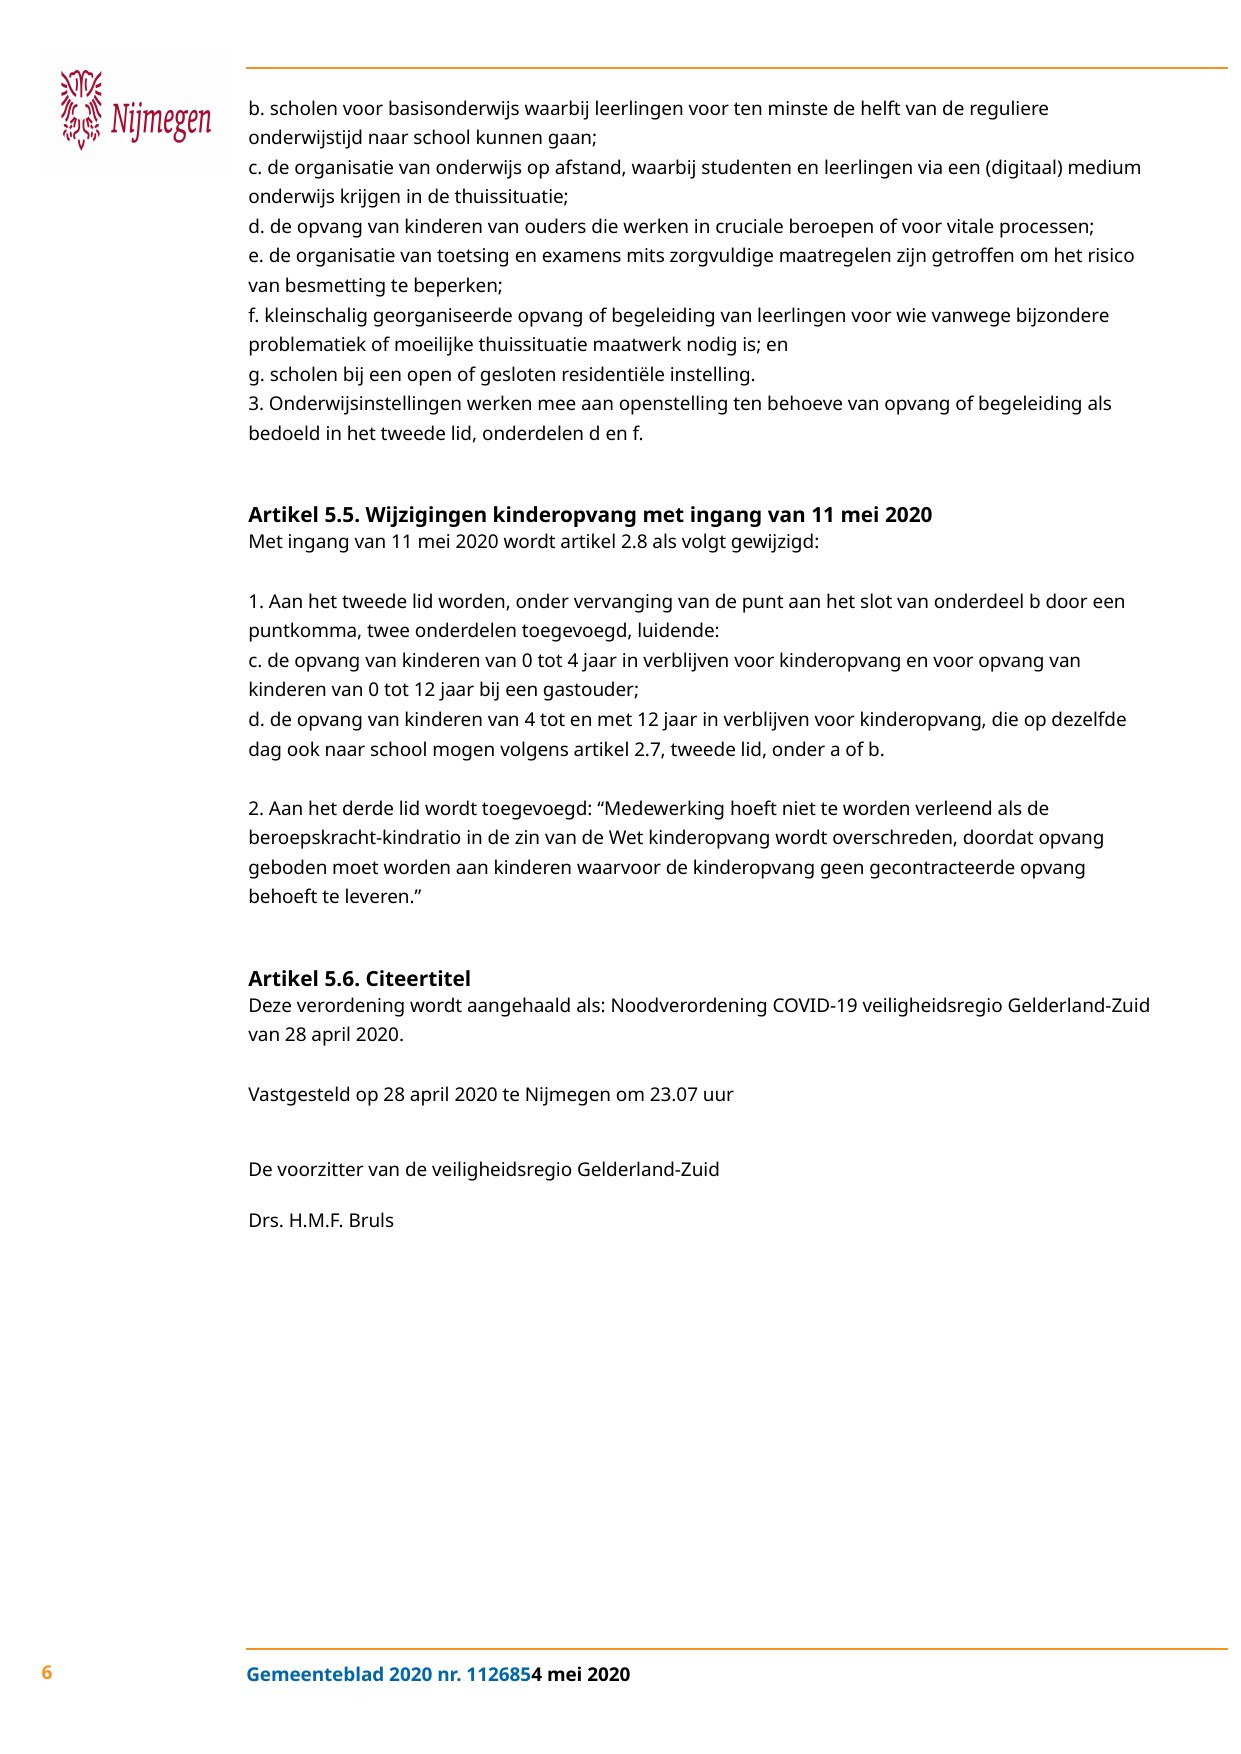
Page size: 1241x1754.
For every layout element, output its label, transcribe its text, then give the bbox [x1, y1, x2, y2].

text 2. Aan het derde lid wordt toegevoegd: “Medewerking hoeft niet te worden verleend als de beroepskracht-kindratio in de zin van de Wet kinderopvang wordt overschreden, doordat opvang geboden moet worden aan kinderen waarvoor de kinderopvang geen gecontracteerde opvang behoeft te leveren.” [248, 795, 1152, 909]
text c. de organisatie van onderwijs op afstand, waarbij studenten en leerlingen via een (digitaal) medium onderwijs krijgen in de thuissituatie; [248, 154, 1152, 209]
picture [41, 47, 231, 172]
text De voorzitter van de veiligheidsregio Gelderland-Zuid [248, 1156, 1152, 1182]
text Artikel 5.6. Citeertitel [248, 964, 1152, 992]
text d. de opvang van kinderen van ouders die werken in cruciale beroepen of voor vitale processen; [248, 213, 1152, 239]
text 3. Onderwijsinstellingen werken mee aan openstelling ten behoeve van opvang of begeleiding als bedoeld in het tweede lid, onderdelen d en f. [248, 391, 1152, 446]
text g. scholen bij een open of gesloten residentiële instelling. [248, 361, 1152, 387]
text d. de opvang van kinderen van 4 tot en met 12 jaar in verblijven voor kinderopvang, die op dezelfde dag ook naar school mogen volgens artikel 2.7, tweede lid, onder a of b. [248, 706, 1152, 761]
text b. scholen voor basisonderwijs waarbij leerlingen voor ten minste de helft van de reguliere onderwijstijd naar school kunnen gaan; [248, 95, 1152, 150]
text Deze verordening wordt aangehaald als: Noodverordening COVID-19 veiligheidsregio Gelderland-Zuid van 28 april 2020. [248, 992, 1152, 1047]
text f. kleinschalig georganiseerde opvang of begeleiding van leerlingen voor wie vanwege bijzondere problematiek of moeilijke thuissituatie maatwerk nodig is; en [248, 302, 1152, 357]
text Vastgesteld op 28 april 2020 te Nijmegen om 23.07 uur [248, 1081, 1152, 1107]
text Drs. H.M.F. Bruls [248, 1207, 1152, 1233]
text c. de opvang van kinderen van 0 tot 4 jaar in verblijven voor kinderopvang en voor opvang van kinderen van 0 tot 12 jaar bij een gastouder; [248, 647, 1152, 702]
text e. de organisatie van toetsing en examens mits zorgvuldige maatregelen zijn getroffen om het risico van besmetting te beperken; [248, 243, 1152, 298]
text Met ingang van 11 mei 2020 wordt artikel 2.8 als volgt gewijzigd: [248, 529, 1152, 554]
text Artikel 5.5. Wijzigingen kinderopvang met ingang van 11 mei 2020 [248, 500, 1152, 529]
text 1. Aan het tweede lid worden, onder vervanging van de punt aan het slot van onderdeel b door een puntkomma, twee onderdelen toegevoegd, luidende: [248, 588, 1152, 643]
